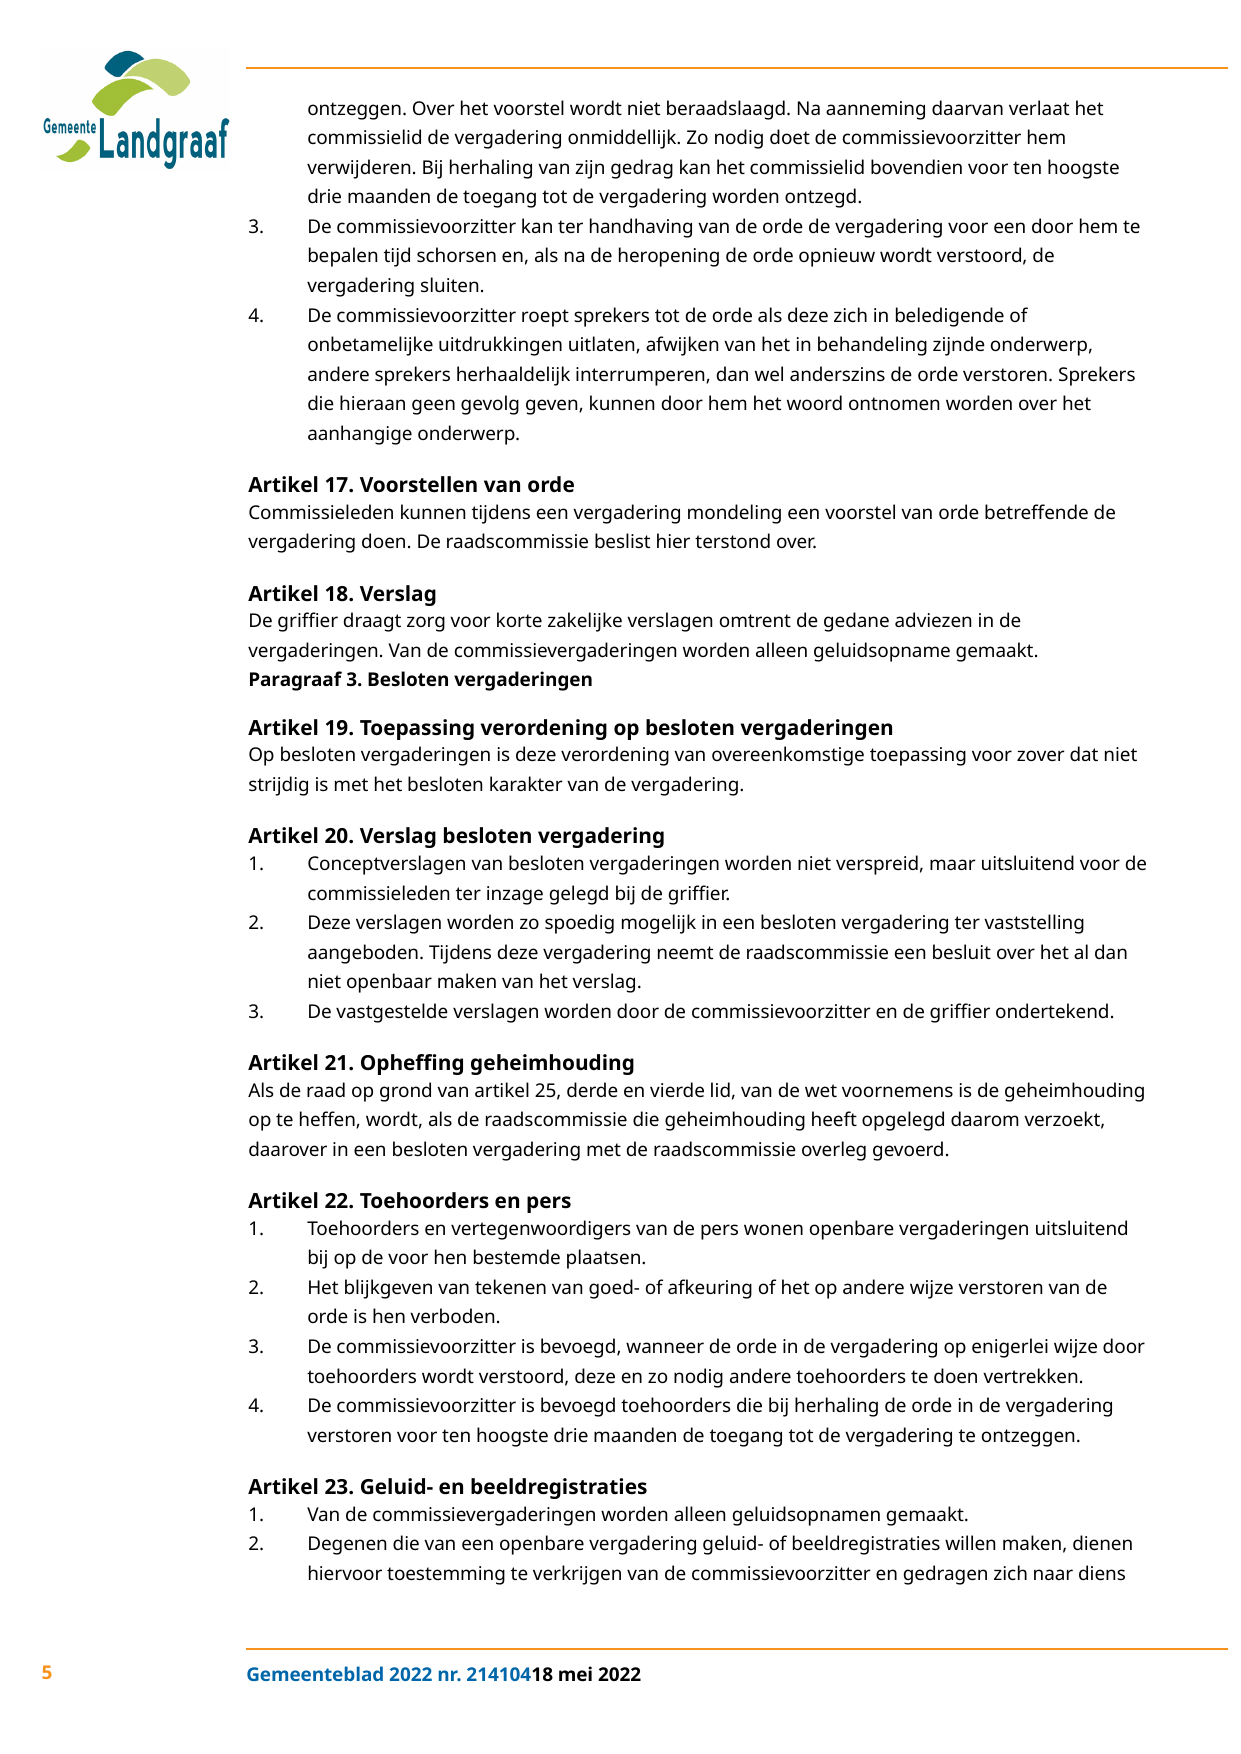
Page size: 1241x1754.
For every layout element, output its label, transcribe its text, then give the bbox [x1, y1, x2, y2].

list De vastgestelde verslagen worden door de commissievoorzitter en de griffier ondertekend. [248, 998, 1152, 1024]
list Het blijkgeven van tekenen van goed- of afkeuring of het op andere wijze verstoren van de orde is hen verboden. [248, 1274, 1152, 1329]
text Artikel 22. Toehoorders en pers [248, 1186, 1152, 1215]
list Deze verslagen worden zo spoedig mogelijk in een besloten vergadering ter vaststelling aangeboden. Tijdens deze vergadering neemt de raadscommissie een besluit over het al dan niet openbaar maken van het verslag. [248, 909, 1152, 994]
list Conceptverslagen van besloten vergaderingen worden niet verspreid, maar uitsluitend voor de commissieleden ter inzage gelegd bij de griffier. [248, 850, 1152, 905]
text Op besloten vergaderingen is deze verordening van overeenkomstige toepassing voor zover dat niet strijdig is met het besloten karakter van de vergadering. [248, 742, 1152, 797]
text Artikel 18. Verslag [248, 579, 1152, 607]
text Artikel 19. Toepassing verordening op besloten vergaderingen [248, 713, 1152, 742]
text De griffier draagt zorg voor korte zakelijke verslagen omtrent de gedane adviezen in de vergaderingen. Van de commissievergaderingen worden alleen geluidsopname gemaakt. [248, 607, 1152, 663]
text Als de raad op grond van artikel 25, derde en vierde lid, van de wet voornemens is de geheimhouding op te heffen, wordt, als de raadscommissie die geheimhouding heeft opgelegd daarom verzoekt, daarover in een besloten vergadering met de raadscommissie overleg gevoerd. [248, 1077, 1152, 1162]
text Paragraaf 3. Besloten vergaderingen [248, 667, 1152, 692]
text Artikel 20. Verslag besloten vergadering [248, 822, 1152, 850]
list Toehoorders en vertegenwoordigers van de pers wonen openbare vergaderingen uitsluitend bij op de voor hen bestemde plaatsen. [248, 1215, 1152, 1270]
text Artikel 21. Opheffing geheimhouding [248, 1048, 1152, 1077]
picture [41, 47, 231, 172]
list De commissievoorzitter kan ter handhaving van de orde de vergadering voor een door hem te bepalen tijd schorsen en, als na de heropening de orde opnieuw wordt verstoord, de vergadering sluiten. [248, 213, 1152, 298]
text Artikel 17. Voorstellen van orde [248, 471, 1152, 499]
list De commissievoorzitter is bevoegd toehoorders die bij herhaling de orde in de vergadering verstoren voor ten hoogste drie maanden de toegang tot de vergadering te ontzeggen. [248, 1392, 1152, 1448]
list De commissievoorzitter is bevoegd, wanneer de orde in de vergadering op enigerlei wijze door toehoorders wordt verstoord, deze en zo nodig andere toehoorders te doen vertrekken. [248, 1333, 1152, 1388]
text Commissieleden kunnen tijdens een vergadering mondeling een voorstel van orde betreffende de vergadering doen. De raadscommissie beslist hier terstond over. [248, 499, 1152, 554]
list De commissievoorzitter roept sprekers tot de orde als deze zich in beledigende of onbetamelijke uitdrukkingen uitlaten, afwijken van het in behandeling zijnde onderwerp, andere sprekers herhaaldelijk interrumperen, dan wel anderszins de orde verstoren. Sprekers die hieraan geen gevolg geven, kunnen door hem het woord ontnomen worden over het aanhangige onderwerp. [248, 302, 1152, 446]
list Degenen die van een openbare vergadering geluid- of beeldregistraties willen maken, dienen hiervoor toestemming te verkrijgen van de commissievoorzitter en gedragen zich naar diens [248, 1530, 1152, 1586]
text Artikel 23. Geluid- en beeldregistraties [248, 1472, 1152, 1501]
list Van de commissievergaderingen worden alleen geluidsopnamen gemaakt. [248, 1501, 1152, 1527]
list ontzeggen. Over het voorstel wordt niet beraadslaagd. Na aanneming daarvan verlaat het commissielid de vergadering onmiddellijk. Zo nodig doet de commissievoorzitter hem verwijderen. Bij herhaling van zijn gedrag kan het commissielid bovendien voor ten hoogste drie maanden de toegang tot de vergadering worden ontzegd. [248, 95, 1152, 209]
